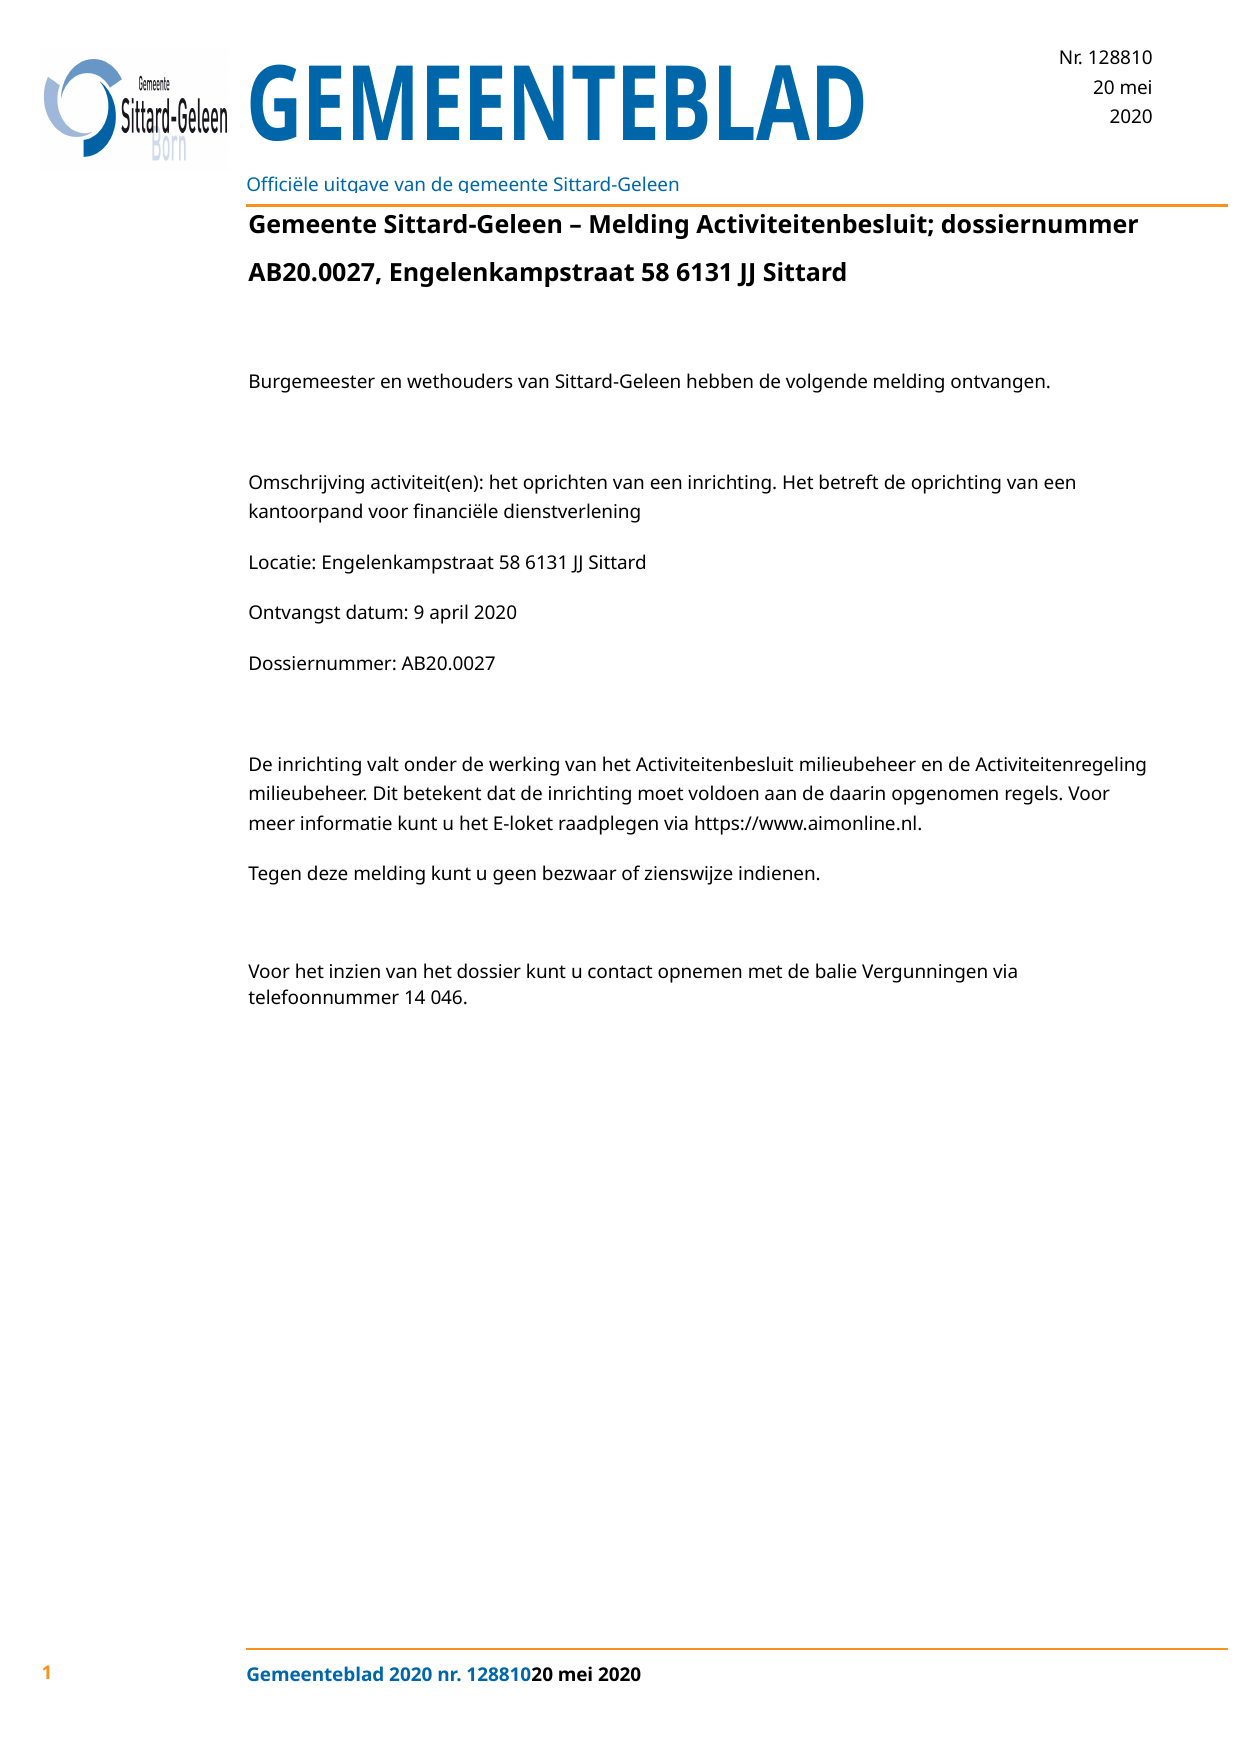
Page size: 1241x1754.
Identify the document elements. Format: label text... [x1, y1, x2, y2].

text Omschrijving activiteit(en): het oprichten van een inrichting. Het betreft de oprichting van een kantoorpand voor financiële dienstverlening [248, 469, 1152, 524]
text Tegen deze melding kunt u geen bezwaar of zienswijze indienen. [248, 860, 1152, 886]
text De inrichting valt onder de werking van het Activiteitenbesluit milieubeheer en de Activiteitenregeling milieubeheer. Dit betekent dat de inrichting moet voldoen aan de daarin opgenomen regels. Voor meer informatie kunt u het E-loket raadplegen via https://www.aimonline.nl. [248, 751, 1152, 836]
text Locatie: Engelenkampstraat 58 6131 JJ Sittard [248, 549, 1152, 575]
text Gemeente Sittard-Geleen – Melding Activiteitenbesluit; dossiernummer AB20.0027, Engelenkampstraat 58 6131 JJ Sittard [248, 207, 1152, 288]
text Voor het inzien van het dossier kunt u contact opnemen met de balie Vergunningen via telefoonnummer 14 046. [248, 959, 1152, 1010]
picture [41, 47, 231, 172]
text Dossiernummer: AB20.0027 [248, 650, 1152, 676]
text Ontvangst datum: 9 april 2020 [248, 599, 1152, 625]
text Burgemeester en wethouders van Sittard-Geleen hebben de volgende melding ontvangen. [248, 368, 1152, 394]
